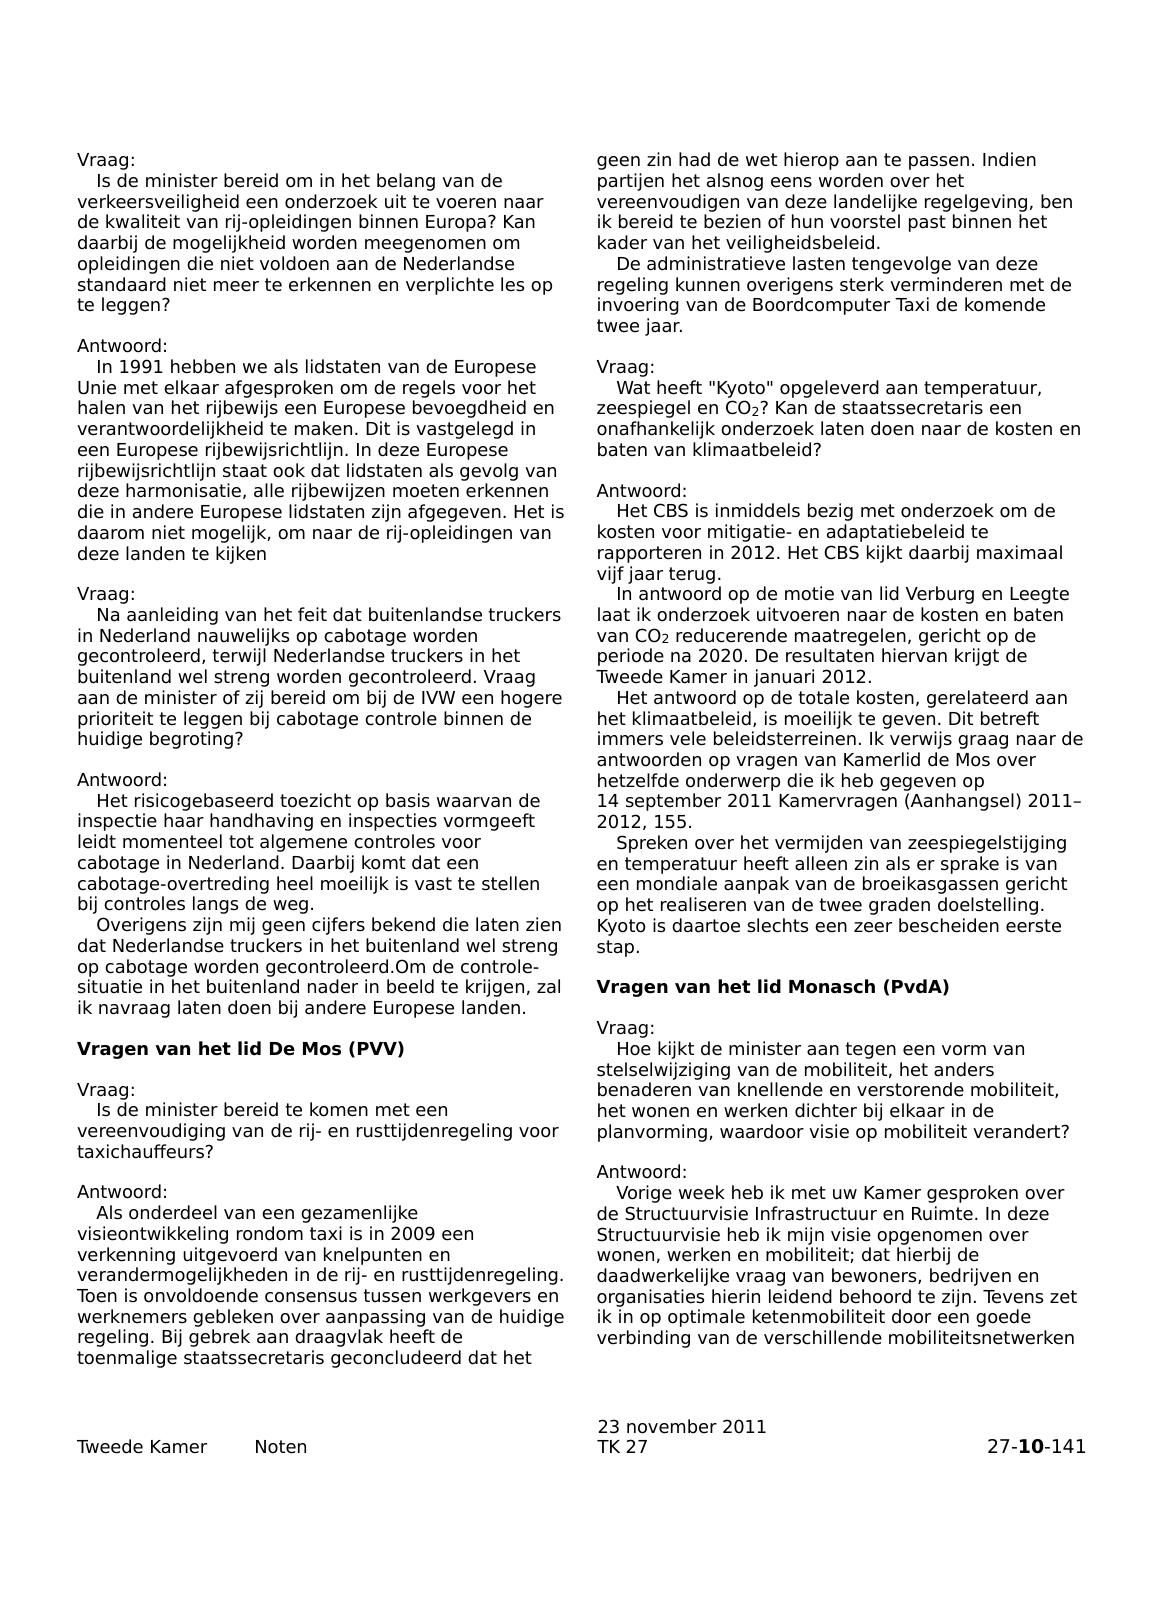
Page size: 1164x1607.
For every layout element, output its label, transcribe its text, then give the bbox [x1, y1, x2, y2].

text Overigens zijn mij geen cijfers bekend die laten zien dat Nederlandse truckers in het buitenland wel streng op cabotage worden gecontroleerd.Om de controle-situatie in het buitenland nader in beeld te krijgen, zal ik navraag laten doen bij andere Europese landen. [77, 915, 567, 1019]
text In antwoord op de motie van lid Verburg en Leegte laat ik onderzoek uitvoeren naar de kosten en baten van CO2 reducerende maatregelen, gericht op de periode na 2020. De resultaten hiervan krijgt de Tweede Kamer in januari 2012. [596, 584, 1087, 688]
text Vraag: [77, 584, 567, 605]
text Het antwoord op de totale kosten, gerelateerd aan het klimaatbeleid, is moeilijk te geven. Dit betreft immers vele beleidsterreinen. Ik verwijs graag naar de antwoorden op vragen van Kamerlid de Mos over hetzelfde onderwerp die ik heb gegeven op 14 september 2011 Kamervragen (Aanhangsel) 2011–2012, 155. [596, 688, 1087, 833]
text In 1991 hebben we als lidstaten van de Europese Unie met elkaar afgesproken om de regels voor het halen van het rijbewijs een Europese bevoegdheid en verantwoordelijkheid te maken. Dit is vastgelegd in een Europese rijbewijsrichtlijn. In deze Europese rijbewijsrichtlijn staat ook dat lidstaten als gevolg van deze harmonisatie, alle rijbewijzen moeten erkennen die in andere Europese lidstaten zijn afgegeven. Het is daarom niet mogelijk, om naar de rij-opleidingen van deze landen te kijken [77, 357, 567, 564]
text Antwoord: [77, 1182, 567, 1203]
text Het CBS is inmiddels bezig met onderzoek om de kosten voor mitigatie- en adaptatiebeleid te rapporteren in 2012. Het CBS kijkt daarbij maximaal vijf jaar terug. [596, 501, 1087, 584]
text Vraag: [596, 1018, 1087, 1039]
text Vraag: [77, 1079, 567, 1100]
text Na aanleiding van het feit dat buitenlandse truckers in Nederland nauwelijks op cabotage worden gecontroleerd, terwijl Nederlandse truckers in het buitenland wel streng worden gecontroleerd. Vraag aan de minister of zij bereid om bij de IVW een hogere prioriteit te leggen bij cabotage controle binnen de huidige begroting? [77, 605, 567, 750]
text Is de minister bereid om in het belang van de verkeersveiligheid een onderzoek uit te voeren naar de kwaliteit van rij-opleidingen binnen Europa? Kan daarbij de mogelijkheid worden meegenomen om opleidingen die niet voldoen aan de Nederlandse standaard niet meer te erkennen en verplichte les op te leggen? [77, 171, 567, 316]
text Is de minister bereid te komen met een vereenvoudiging van de rij- en rusttijdenregeling voor taxichauffeurs? [77, 1100, 567, 1162]
text Antwoord: [596, 480, 1087, 501]
text Vragen van het lid Monasch (PvdA) [596, 977, 1087, 998]
text Vragen van het lid De Mos (PVV) [77, 1039, 567, 1059]
text Als onderdeel van een gezamenlijke visieontwikkeling rondom taxi is in 2009 een verkenning uitgevoerd van knelpunten en verandermogelijkheden in de rij- en rusttijdenregeling. Toen is onvoldoende consensus tussen werkgevers en werknemers gebleken over aanpassing van de huidige regeling. Bij gebrek aan draagvlak heeft de toenmalige staatssecretaris geconcludeerd dat het [77, 1203, 567, 1369]
text Vraag: [596, 357, 1087, 377]
text geen zin had de wet hierop aan te passen. Indien partijen het alsnog eens worden over het vereenvoudigen van deze landelijke regelgeving, ben ik bereid te bezien of hun voorstel past binnen het kader van het veiligheidsbeleid. [596, 150, 1087, 254]
text De administratieve lasten tengevolge van deze regeling kunnen overigens sterk verminderen met de invoering van de Boordcomputer Taxi de komende twee jaar. [596, 254, 1087, 337]
text Het risicogebaseerd toezicht op basis waarvan de inspectie haar handhaving en inspecties vormgeeft leidt momenteel tot algemene controles voor cabotage in Nederland. Daarbij komt dat een cabotage-overtreding heel moeilijk is vast te stellen bij controles langs de weg. [77, 791, 567, 915]
text Antwoord: [77, 770, 567, 791]
text Vorige week heb ik met uw Kamer gesproken over de Structuurvisie Infrastructuur en Ruimte. In deze Structuurvisie heb ik mijn visie opgenomen over wonen, werken en mobiliteit; dat hierbij de daadwerkelijke vraag van bewoners, bedrijven en organisaties hierin leidend behoord te zijn. Tevens zet ik in op optimale ketenmobiliteit door een goede verbinding van de verschillende mobiliteitsnetwerken [596, 1183, 1087, 1349]
text Antwoord: [596, 1162, 1087, 1183]
text Hoe kijkt de minister aan tegen een vorm van stelselwijziging van de mobiliteit, het anders benaderen van knellende en verstorende mobiliteit, het wonen en werken dichter bij elkaar in de planvorming, waardoor visie op mobiliteit verandert? [596, 1039, 1087, 1142]
text Spreken over het vermijden van zeespiegelstijging en temperatuur heeft alleen zin als er sprake is van een mondiale aanpak van de broeikasgassen gericht op het realiseren van de twee graden doelstelling. Kyoto is daartoe slechts een zeer bescheiden eerste stap. [596, 833, 1087, 957]
text Antwoord: [77, 336, 567, 357]
text Vraag: [77, 150, 567, 171]
text Wat heeft "Kyoto" opgeleverd aan temperatuur, zeespiegel en CO2? Kan de staatssecretaris een onafhankelijk onderzoek laten doen naar de kosten en baten van klimaatbeleid? [596, 377, 1087, 460]
